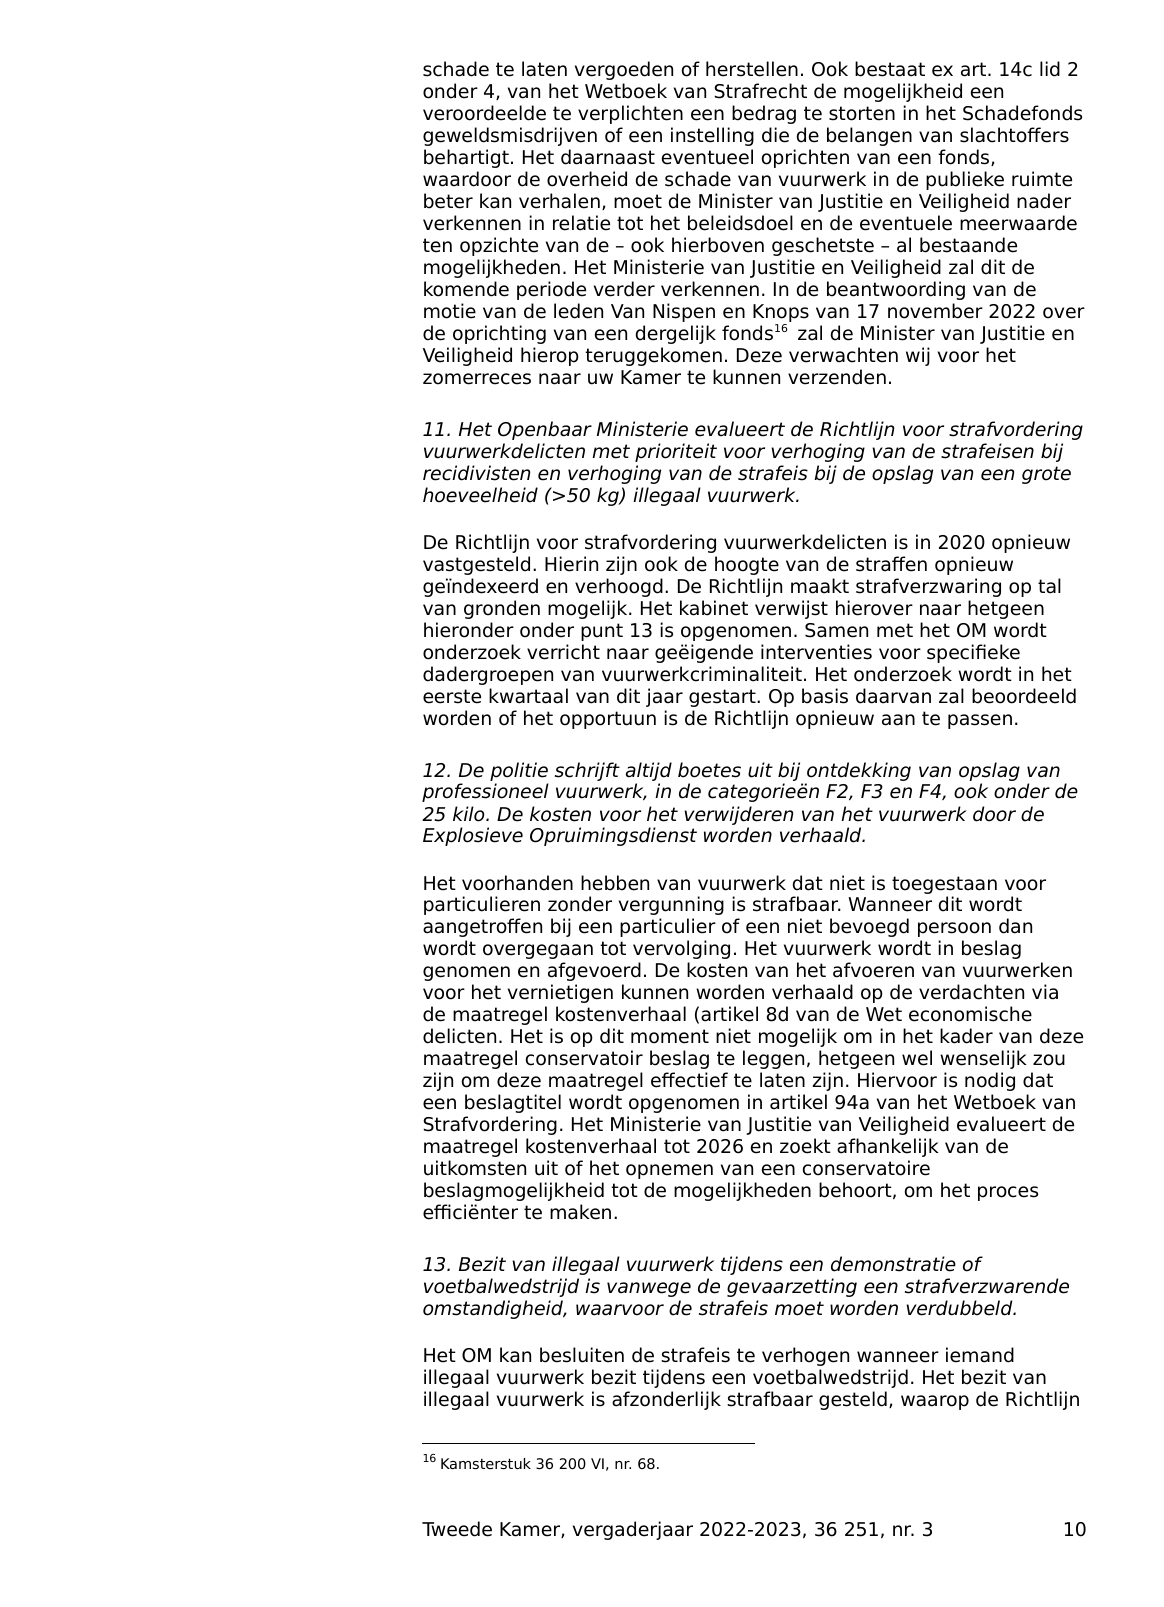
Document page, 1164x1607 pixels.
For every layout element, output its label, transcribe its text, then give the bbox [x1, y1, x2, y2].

text schade te laten vergoeden of herstellen. Ook bestaat ex art. 14c lid 2 onder 4, van het Wetboek van Strafrecht de mogelijkheid een veroordeelde te verplichten een bedrag te storten in het Schadefonds geweldsmisdrijven of een instelling die de belangen van slachtoffers behartigt. Het daarnaast eventueel oprichten van een fonds, waardoor de overheid de schade van vuurwerk in de publieke ruimte beter kan verhalen, moet de Minister van Justitie en Veiligheid nader verkennen in relatie tot het beleidsdoel en de eventuele meerwaarde ten opzichte van de – ook hierboven geschetste – al bestaande mogelijkheden. Het Ministerie van Justitie en Veiligheid zal dit de komende periode verder verkennen. In de beantwoording van de motie van de leden Van Nispen en Knops van 17 november 2022 over de oprichting van een dergelijk fonds zal de Minister van Justitie en Veiligheid hierop teruggekomen. Deze verwachten wij voor het zomerreces naar uw Kamer te kunnen verzenden. [422, 59, 1087, 389]
text Kamsterstuk 36 200 VI, nr. 68. [422, 1452, 1087, 1474]
subtitle 11. Het Openbaar Ministerie evalueert de Richtlijn voor strafvordering vuurwerkdelicten met prioriteit voor verhoging van de strafeisen bij recidivisten en verhoging van de strafeis bij de opslag van een grote hoeveelheid (>50 kg) illegaal vuurwerk. [422, 419, 1087, 507]
subtitle 13. Bezit van illegaal vuurwerk tijdens een demonstratie of voetbalwedstrijd is vanwege de gevaarzetting een strafverzwarende omstandigheid, waarvoor de strafeis moet worden verdubbeld. [422, 1254, 1087, 1320]
subtitle 12. De politie schrijft altijd boetes uit bij ontdekking van opslag van professioneel vuurwerk, in de categorieën F2, F3 en F4, ook onder de 25 kilo. De kosten voor het verwijderen van het vuurwerk door de Explosieve Opruimingsdienst worden verhaald. [422, 759, 1087, 847]
text De Richtlijn voor strafvordering vuurwerkdelicten is in 2020 opnieuw vastgesteld. Hierin zijn ook de hoogte van de straffen opnieuw geïndexeerd en verhoogd. De Richtlijn maakt strafverzwaring op tal van gronden mogelijk. Het kabinet verwijst hierover naar hetgeen hieronder onder punt 13 is opgenomen. Samen met het OM wordt onderzoek verricht naar geëigende interventies voor specifieke dadergroepen van vuurwerkcriminaliteit. Het onderzoek wordt in het eerste kwartaal van dit jaar gestart. Op basis daarvan zal beoordeeld worden of het opportuun is de Richtlijn opnieuw aan te passen. [422, 532, 1087, 729]
text Het OM kan besluiten de strafeis te verhogen wanneer iemand illegaal vuurwerk bezit tijdens een voetbalwedstrijd. Het bezit van illegaal vuurwerk is afzonderlijk strafbaar gesteld, waarop de Richtlijn [422, 1345, 1087, 1411]
text Het voorhanden hebben van vuurwerk dat niet is toegestaan voor particulieren zonder vergunning is strafbaar. Wanneer dit wordt aangetroffen bij een particulier of een niet bevoegd persoon dan wordt overgegaan tot vervolging. Het vuurwerk wordt in beslag genomen en afgevoerd. De kosten van het afvoeren van vuurwerken voor het vernietigen kunnen worden verhaald op de verdachten via de maatregel kostenverhaal (artikel 8d van de Wet economische delicten. Het is op dit moment niet mogelijk om in het kader van deze maatregel conservatoir beslag te leggen, hetgeen wel wenselijk zou zijn om deze maatregel effectief te laten zijn. Hiervoor is nodig dat een beslagtitel wordt opgenomen in artikel 94a van het Wetboek van Strafvordering. Het Ministerie van Justitie van Veiligheid evalueert de maatregel kostenverhaal tot 2026 en zoekt afhankelijk van de uitkomsten uit of het opnemen van een conservatoire beslagmogelijkheid tot de mogelijkheden behoort, om het proces efficiënter te maken. [422, 872, 1087, 1224]
